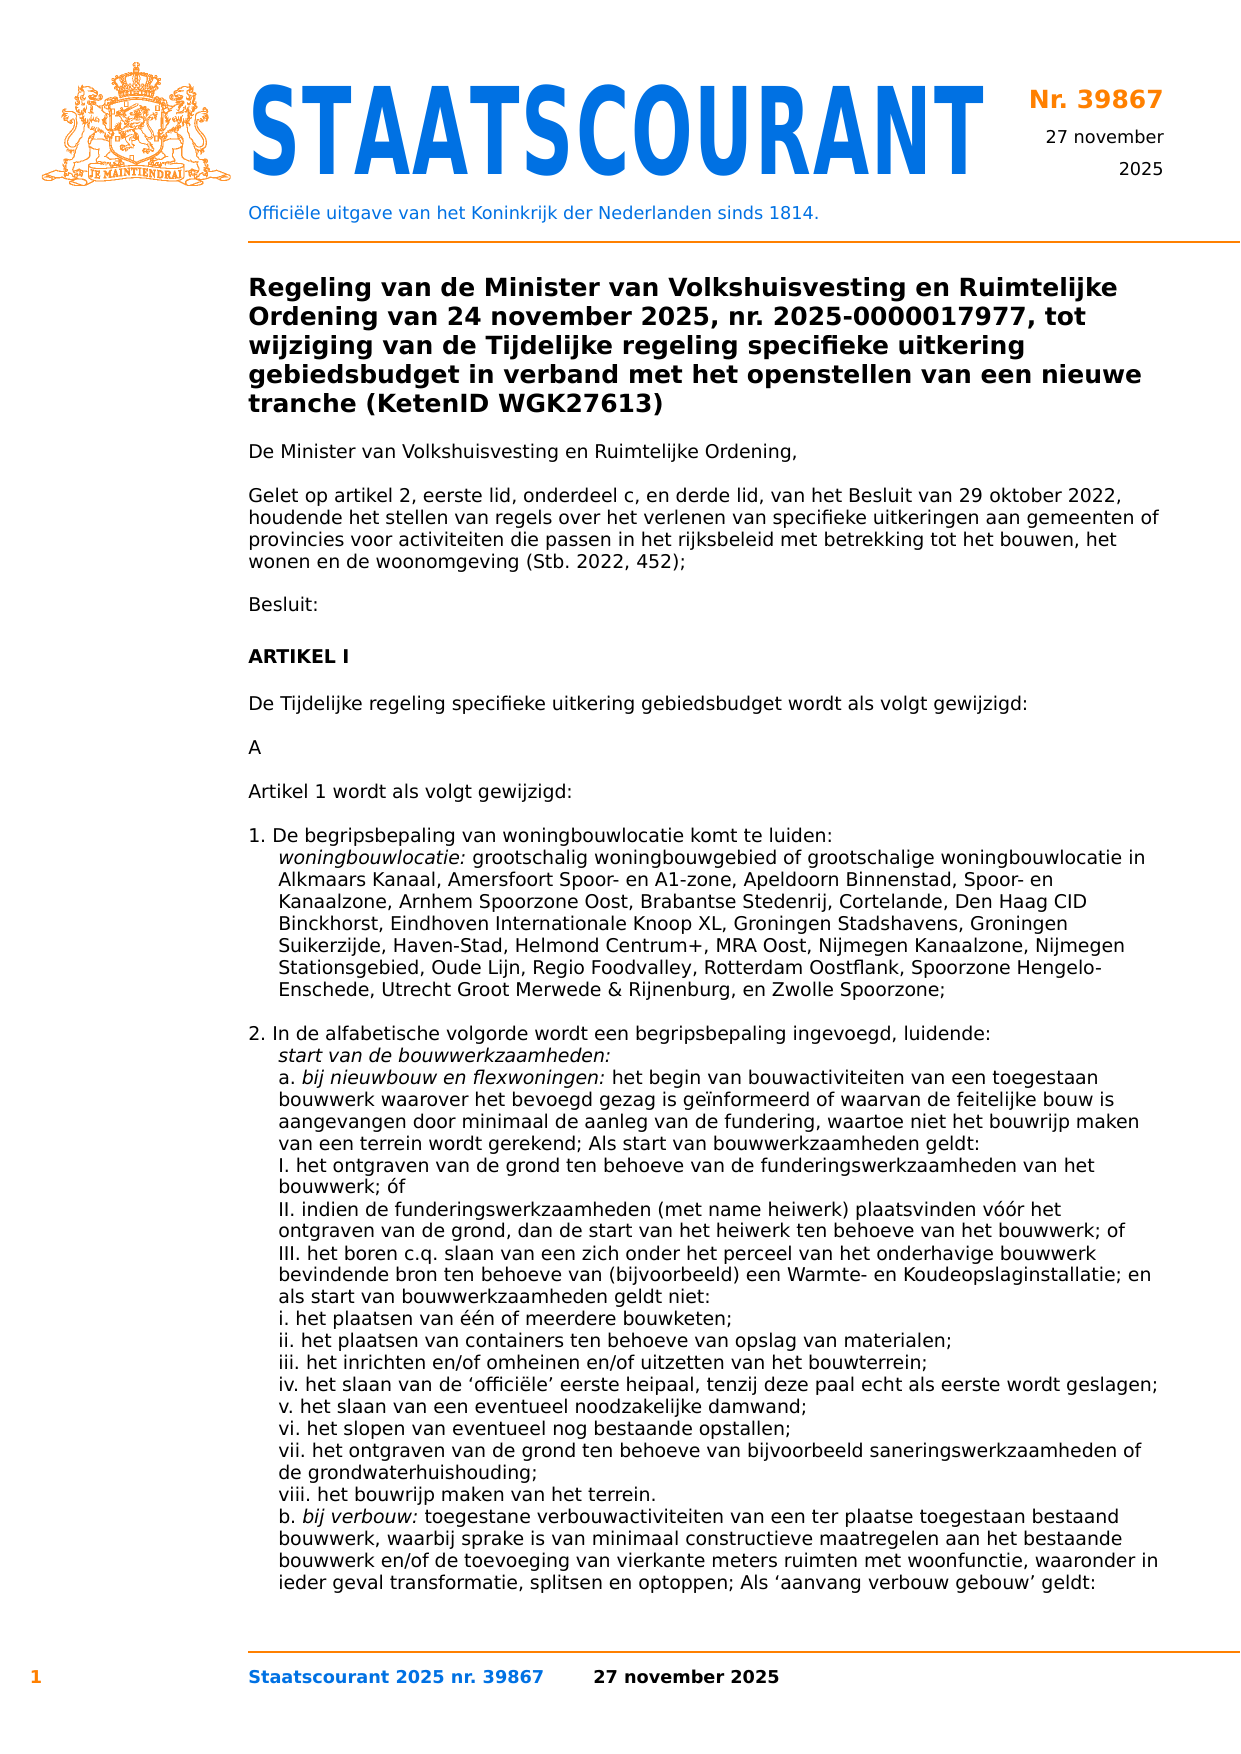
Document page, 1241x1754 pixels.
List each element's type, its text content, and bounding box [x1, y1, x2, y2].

text Besluit: [248, 594, 1163, 616]
text i. het plaatsen van één of meerdere bouwketen; [278, 1308, 1163, 1330]
text iii. het inrichten en/of omheinen en/of uitzetten van het bouwterrein; [278, 1352, 1163, 1374]
table_cell 2025 [998, 153, 1240, 203]
text I. het ontgraven van de grond ten behoeve van de funderingswerkzaamheden van het bouwwerk; óf [278, 1154, 1163, 1198]
table_header Nr. 39867 [998, 62, 1240, 121]
text II. indien de funderingswerkzaamheden (met name heiwerk) plaatsvinden vóór het ontgraven van de grond, dan de start van het heiwerk ten behoeve van het bouwwerk; of [278, 1198, 1163, 1242]
picture [41, 62, 231, 186]
text vii. het ontgraven van de grond ten behoeve van bijvoorbeeld saneringswerkzaamheden of de grondwaterhuishouding; [278, 1440, 1163, 1484]
text vi. het slopen van eventueel nog bestaande opstallen; [278, 1418, 1163, 1440]
text 2. In de alfabetische volgorde wordt een begripsbepaling ingevoegd, luidende: [248, 1023, 1163, 1044]
text v. het slaan van een eventueel noodzakelijke damwand; [278, 1396, 1163, 1418]
text 1. De begripsbepaling van woningbouwlocatie komt te luiden: [248, 825, 1163, 847]
subtitle Regeling van de Minister van Volkshuisvesting en Ruimtelijke Ordening van 24 november 2025, nr. 2025-0000017977, tot wijziging van de Tijdelijke regeling specifieke uitkering gebiedsbudget in verband met het openstellen van een nieuwe tranche (KetenID WGK27613) [248, 273, 1163, 419]
text A [248, 737, 1163, 759]
text Gelet op artikel 2, eerste lid, onderdeel c, en derde lid, van het Besluit van 29 oktober 2022, houdende het stellen van regels over het verlenen van specifieke uitkeringen aan gemeenten of provincies voor activiteiten die passen in het rijksbeleid met betrekking tot het bouwen, het wonen en de woonomgeving (Stb. 2022, 452); [248, 484, 1163, 572]
table_cell Officiële uitgave van het Koninkrijk der Nederlanden sinds 1814. [248, 203, 1240, 241]
text III. het boren c.q. slaan van een zich onder het perceel van het onderhavige bouwwerk bevindende bron ten behoeve van (bijvoorbeeld) een Warmte- en Koudeopslaginstallatie; en [278, 1242, 1163, 1286]
text als start van bouwwerkzaamheden geldt niet: [278, 1286, 1163, 1308]
text iv. het slaan van de ‘officiële’ eerste heipaal, tenzij deze paal echt als eerste wordt geslagen; [278, 1374, 1163, 1396]
text start van de bouwwerkzaamheden: [278, 1044, 1163, 1067]
subtitle ARTIKEL I [248, 646, 1163, 668]
text a. bij nieuwbouw en flexwoningen: het begin van bouwactiviteiten van een toegestaan bouwwerk waarover het bevoegd gezag is geïnformeerd of waarvan de feitelijke bouw is aangevangen door minimaal de aanleg van de fundering, waartoe niet het bouwrijp maken van een terrein wordt gerekend; Als start van bouwwerkzaamheden geldt: [278, 1067, 1163, 1154]
text viii. het bouwrijp maken van het terrein. [278, 1484, 1163, 1506]
table_header STAATSCOURANT [248, 62, 998, 203]
text De Tijdelijke regeling specifieke uitkering gebiedsbudget wordt als volgt gewijzigd: [248, 693, 1163, 715]
text b. bij verbouw: toegestane verbouwactiviteiten van een ter plaatse toegestaan bestaand bouwwerk, waarbij sprake is van minimaal constructieve maatregelen aan het bestaande bouwwerk en/of de toevoeging van vierkante meters ruimten met woonfunctie, waaronder in ieder geval transformatie, splitsen en optoppen; Als ‘aanvang verbouw gebouw’ geldt: [278, 1506, 1163, 1594]
text Artikel 1 wordt als volgt gewijzigd: [248, 781, 1163, 803]
table_header [25, 62, 248, 241]
table_cell 27 november [998, 121, 1240, 153]
text De Minister van Volkshuisvesting en Ruimtelijke Ordening, [248, 441, 1163, 463]
text woningbouwlocatie: grootschalig woningbouwgebied of grootschalige woningbouwlocatie in Alkmaars Kanaal, Amersfoort Spoor- en A1-zone, Apeldoorn Binnenstad, Spoor- en Kanaalzone, Arnhem Spoorzone Oost, Brabantse Stedenrij, Cortelande, Den Haag CID Binckhorst, Eindhoven Internationale Knoop XL, Groningen Stadshavens, Groningen Suikerzijde, Haven-Stad, Helmond Centrum+, MRA Oost, Nijmegen Kanaalzone, Nijmegen Stationsgebied, Oude Lijn, Regio Foodvalley, Rotterdam Oostflank, Spoorzone Hengelo-Enschede, Utrecht Groot Merwede & Rijnenburg, en Zwolle Spoorzone; [278, 847, 1163, 1001]
text ii. het plaatsen van containers ten behoeve van opslag van materialen; [278, 1330, 1163, 1352]
